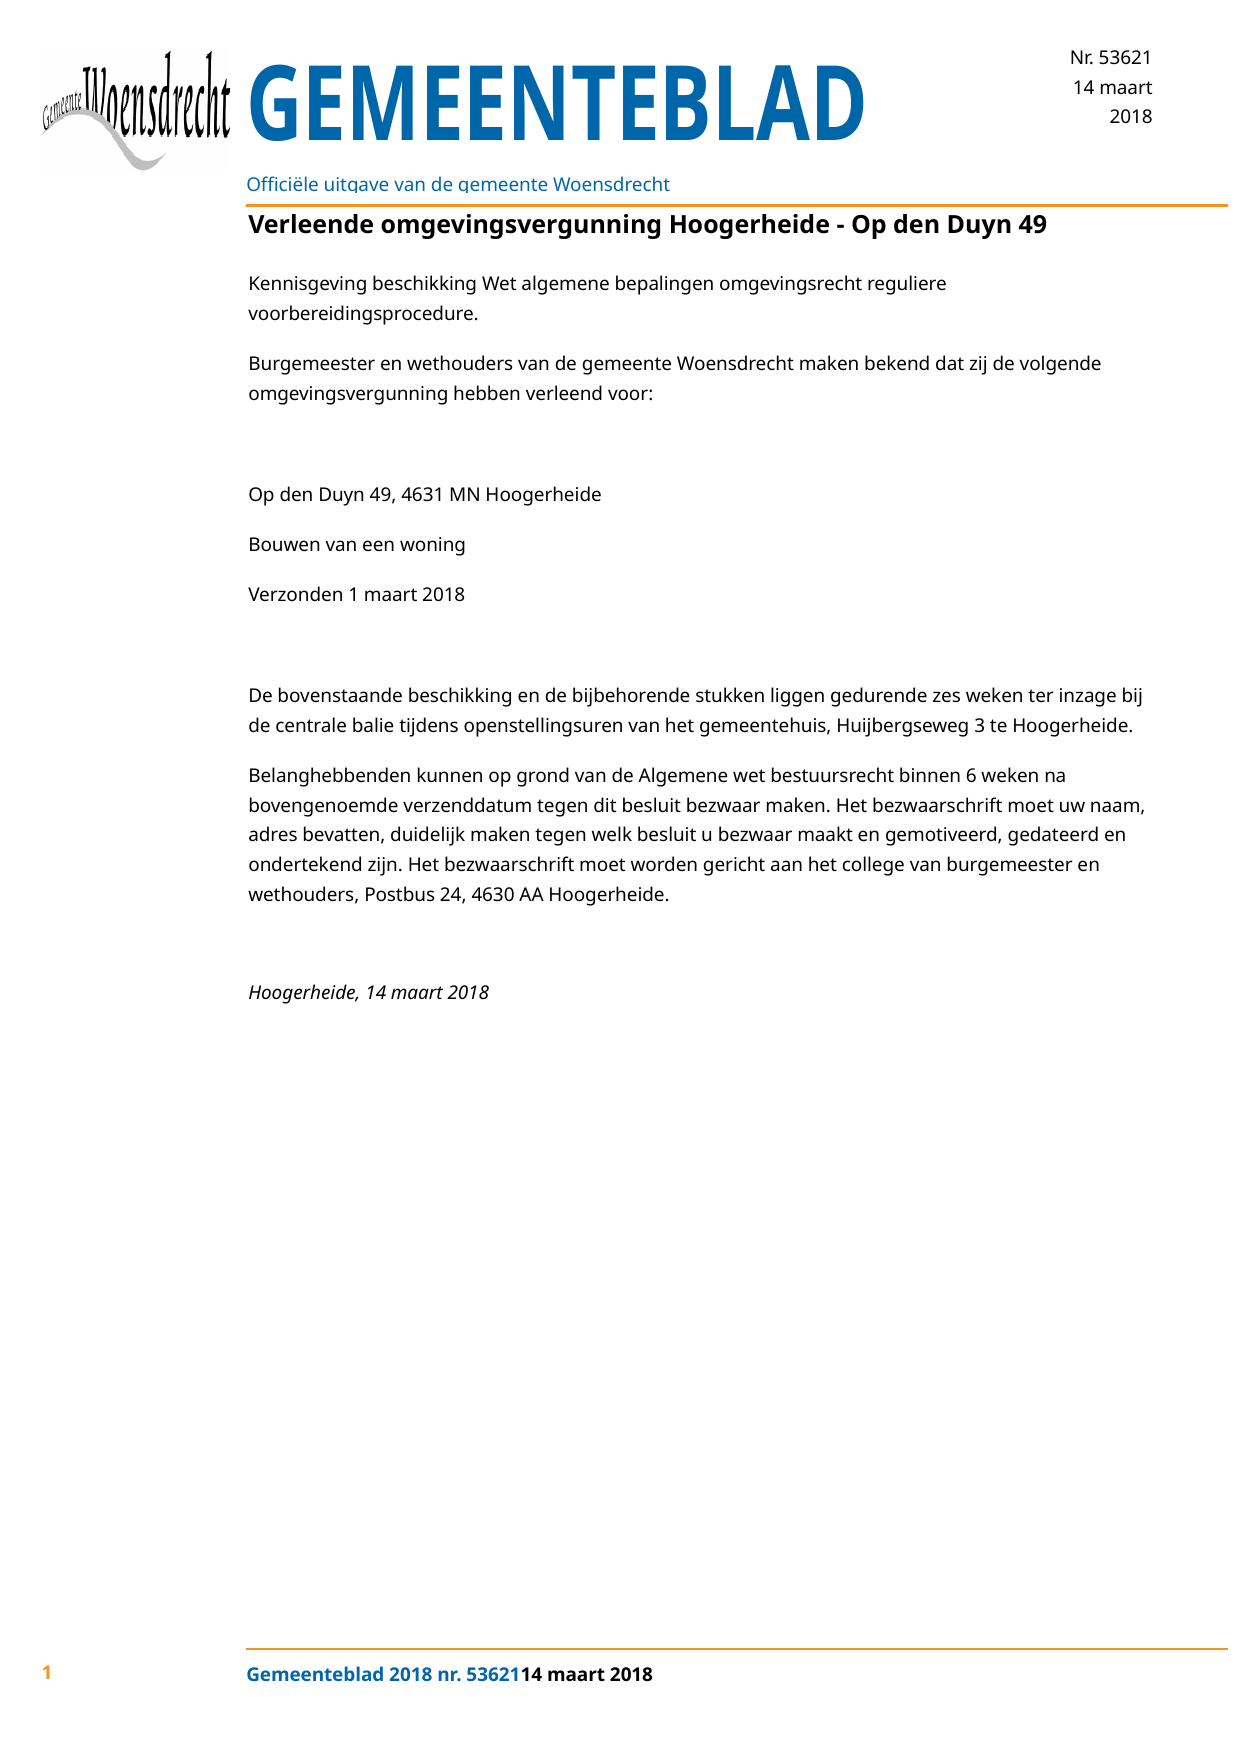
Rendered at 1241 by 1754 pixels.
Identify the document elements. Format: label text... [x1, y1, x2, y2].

text De bovenstaande beschikking en de bijbehorende stukken liggen gedurende zes weken ter inzage bij de centrale balie tijdens openstellingsuren van het gemeentehuis, Huijbergseweg 3 te Hoogerheide. [248, 682, 1152, 738]
text Op den Duyn 49, 4631 MN Hoogerheide [248, 481, 1152, 506]
text Bouwen van een woning [248, 531, 1152, 557]
text Verzonden 1 maart 2018 [248, 582, 1152, 607]
picture [41, 47, 231, 172]
text Kennisgeving beschikking Wet algemene bepalingen omgevingsrecht reguliere voorbereidingsprocedure. [248, 270, 1152, 326]
text Hoogerheide, 14 maart 2018 [248, 979, 1152, 1005]
text Belanghebbenden kunnen op grond van de Algemene wet bestuursrecht binnen 6 weken na bovengenoemde verzenddatum tegen dit besluit bezwaar maken. Het bezwaarschrift moet uw naam, adres bevatten, duidelijk maken tegen welk besluit u bezwaar maakt en gemotiveerd, gedateerd en ondertekend zijn. Het bezwaarschrift moet worden gericht aan het college van burgemeester en wethouders, Postbus 24, 4630 AA Hoogerheide. [248, 762, 1152, 906]
text Verleende omgevingsvergunning Hoogerheide - Op den Duyn 49 [248, 207, 1152, 241]
text Burgemeester en wethouders van de gemeente Woensdrecht maken bekend dat zij de volgende omgevingsvergunning hebben verleend voor: [248, 350, 1152, 406]
